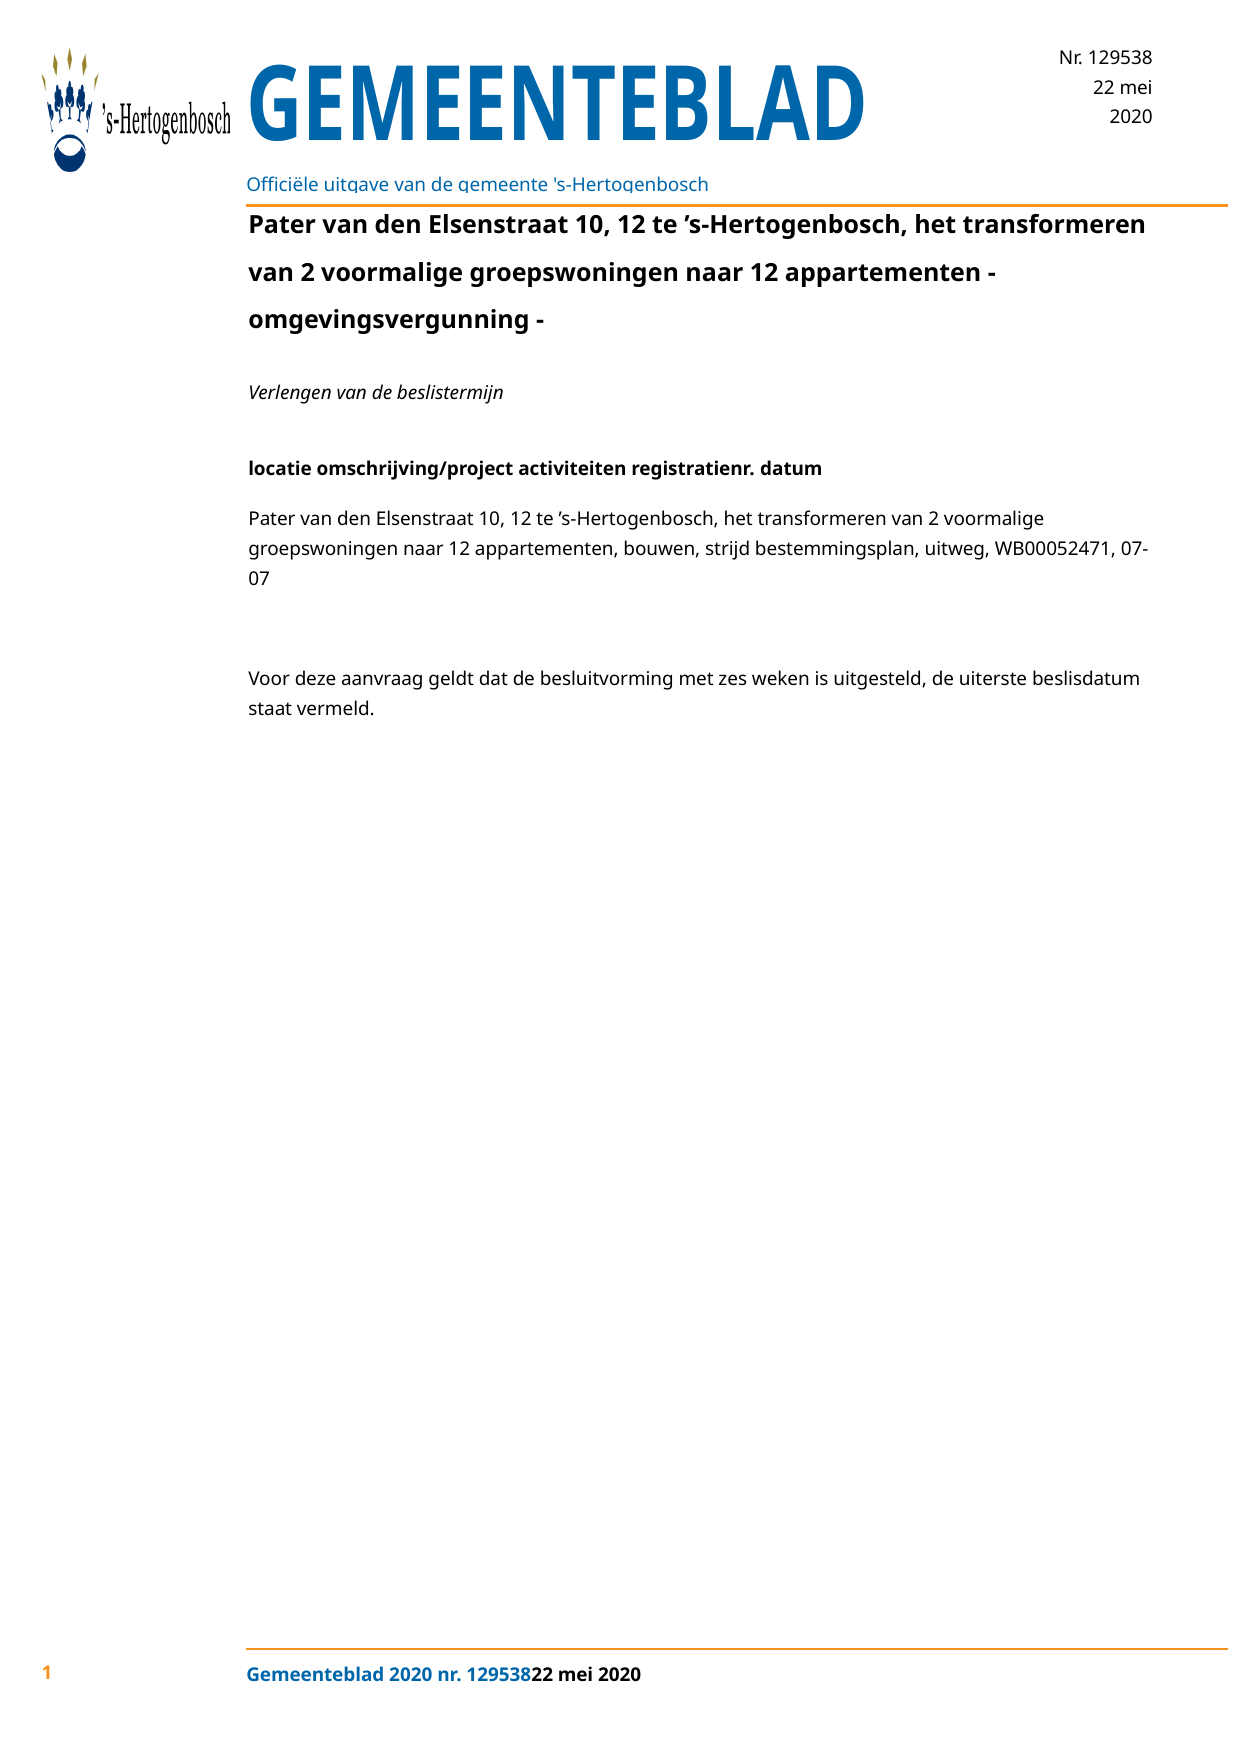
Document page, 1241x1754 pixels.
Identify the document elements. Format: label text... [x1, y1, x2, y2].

text Voor deze aanvraag geldt dat de besluitvorming met zes weken is uitgesteld, de uiterste beslisdatum staat vermeld. [248, 666, 1152, 721]
picture [41, 47, 231, 172]
text Pater van den Elsenstraat 10, 12 te ’s-Hertogenbosch, het transformeren van 2 voormalige groepswoningen naar 12 appartementen, bouwen, strijd bestemmingsplan, uitweg, WB00052471, 07-07 [248, 506, 1152, 591]
text Verlengen van de beslistermijn [248, 379, 1152, 405]
text Pater van den Elsenstraat 10, 12 te ’s-Hertogenbosch, het transformeren van 2 voormalige groepswoningen naar 12 appartementen - omgevingsvergunning - [248, 207, 1152, 336]
text locatie omschrijving/project activiteiten registratienr. datum [248, 455, 1152, 481]
